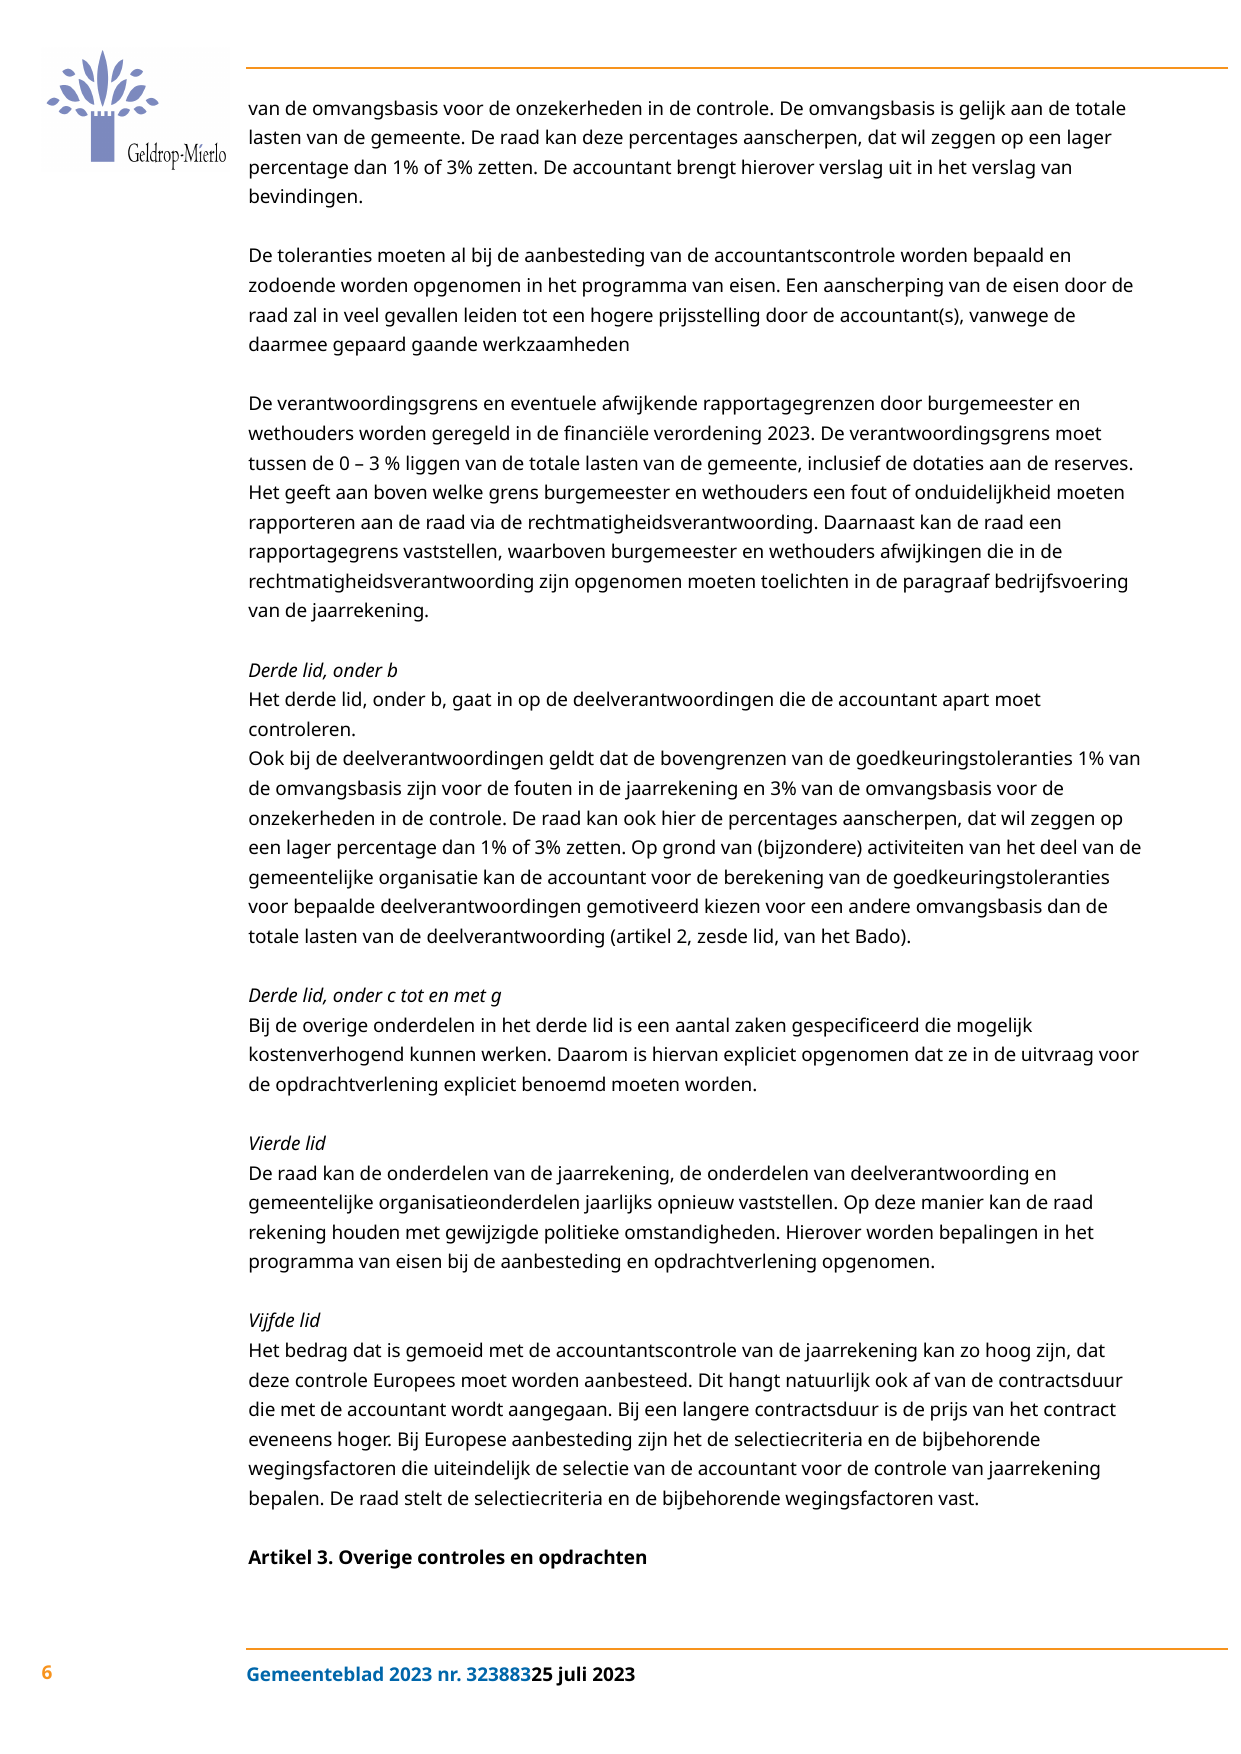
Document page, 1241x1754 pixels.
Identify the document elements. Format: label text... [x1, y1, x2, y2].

text Vierde lid [248, 1130, 1152, 1156]
text van de omvangsbasis voor de onzekerheden in de controle. De omvangsbasis is gelijk aan de totale lasten van de gemeente. De raad kan deze percentages aanscherpen, dat wil zeggen op een lager percentage dan 1% of 3% zetten. De accountant brengt hierover verslag uit in het verslag van bevindingen. [248, 95, 1152, 209]
text Het bedrag dat is gemoeid met de accountantscontrole van de jaarrekening kan zo hoog zijn, dat deze controle Europees moet worden aanbesteed. Dit hangt natuurlijk ook af van de contractsduur die met de accountant wordt aangegaan. Bij een langere contractsduur is de prijs van het contract eveneens hoger. Bij Europese aanbesteding zijn het de selectiecriteria en de bijbehorende wegingsfactoren die uiteindelijk de selectie van de accountant voor de controle van jaarrekening bepalen. De raad stelt de selectiecriteria en de bijbehorende wegingsfactoren vast. [248, 1337, 1152, 1511]
text Derde lid, onder b [248, 657, 1152, 683]
text Ook bij de deelverantwoordingen geldt dat de bovengrenzen van de goedkeuringstoleranties 1% van de omvangsbasis zijn voor de fouten in de jaarrekening en 3% van de omvangsbasis voor de onzekerheden in de controle. De raad kan ook hier de percentages aanscherpen, dat wil zeggen op een lager percentage dan 1% of 3% zetten. Op grond van (bijzondere) activiteiten van het deel van de gemeentelijke organisatie kan de accountant voor de berekening van de goedkeuringstoleranties voor bepaalde deelverantwoordingen gemotiveerd kiezen voor een andere omvangsbasis dan de totale lasten van de deelverantwoording (artikel 2, zesde lid, van het Bado). [248, 746, 1152, 949]
text Artikel 3. Overige controles en opdrachten [248, 1544, 1152, 1570]
text De verantwoordingsgrens en eventuele afwijkende rapportagegrenzen door burgemeester en wethouders worden geregeld in de financiële verordening 2023. De verantwoordingsgrens moet tussen de 0 – 3 % liggen van de totale lasten van de gemeente, inclusief de dotaties aan de reserves. Het geeft aan boven welke grens burgemeester en wethouders een fout of onduidelijkheid moeten rapporteren aan de raad via de rechtmatigheidsverantwoording. Daarnaast kan de raad een rapportagegrens vaststellen, waarboven burgemeester en wethouders afwijkingen die in de rechtmatigheidsverantwoording zijn opgenomen moeten toelichten in de paragraaf bedrijfsvoering van de jaarrekening. [248, 391, 1152, 623]
text De raad kan de onderdelen van de jaarrekening, de onderdelen van deelverantwoording en gemeentelijke organisatieonderdelen jaarlijks opnieuw vaststellen. Op deze manier kan de raad rekening houden met gewijzigde politieke omstandigheden. Hierover worden bepalingen in het programma van eisen bij de aanbesteding en opdrachtverlening opgenomen. [248, 1160, 1152, 1274]
text Bij de overige onderdelen in het derde lid is een aantal zaken gespecificeerd die mogelijk kostenverhogend kunnen werken. Daarom is hiervan expliciet opgenomen dat ze in de uitvraag voor de opdrachtverlening expliciet benoemd moeten worden. [248, 1012, 1152, 1097]
text De toleranties moeten al bij de aanbesteding van de accountantscontrole worden bepaald en zodoende worden opgenomen in het programma van eisen. Een aanscherping van de eisen door de raad zal in veel gevallen leiden tot een hogere prijsstelling door de accountant(s), vanwege de daarmee gepaard gaande werkzaamheden [248, 243, 1152, 357]
text Vijfde lid [248, 1308, 1152, 1333]
text Derde lid, onder c tot en met g [248, 982, 1152, 1008]
text Het derde lid, onder b, gaat in op de deelverantwoordingen die de accountant apart moet controleren. [248, 686, 1152, 742]
picture [41, 47, 231, 172]
